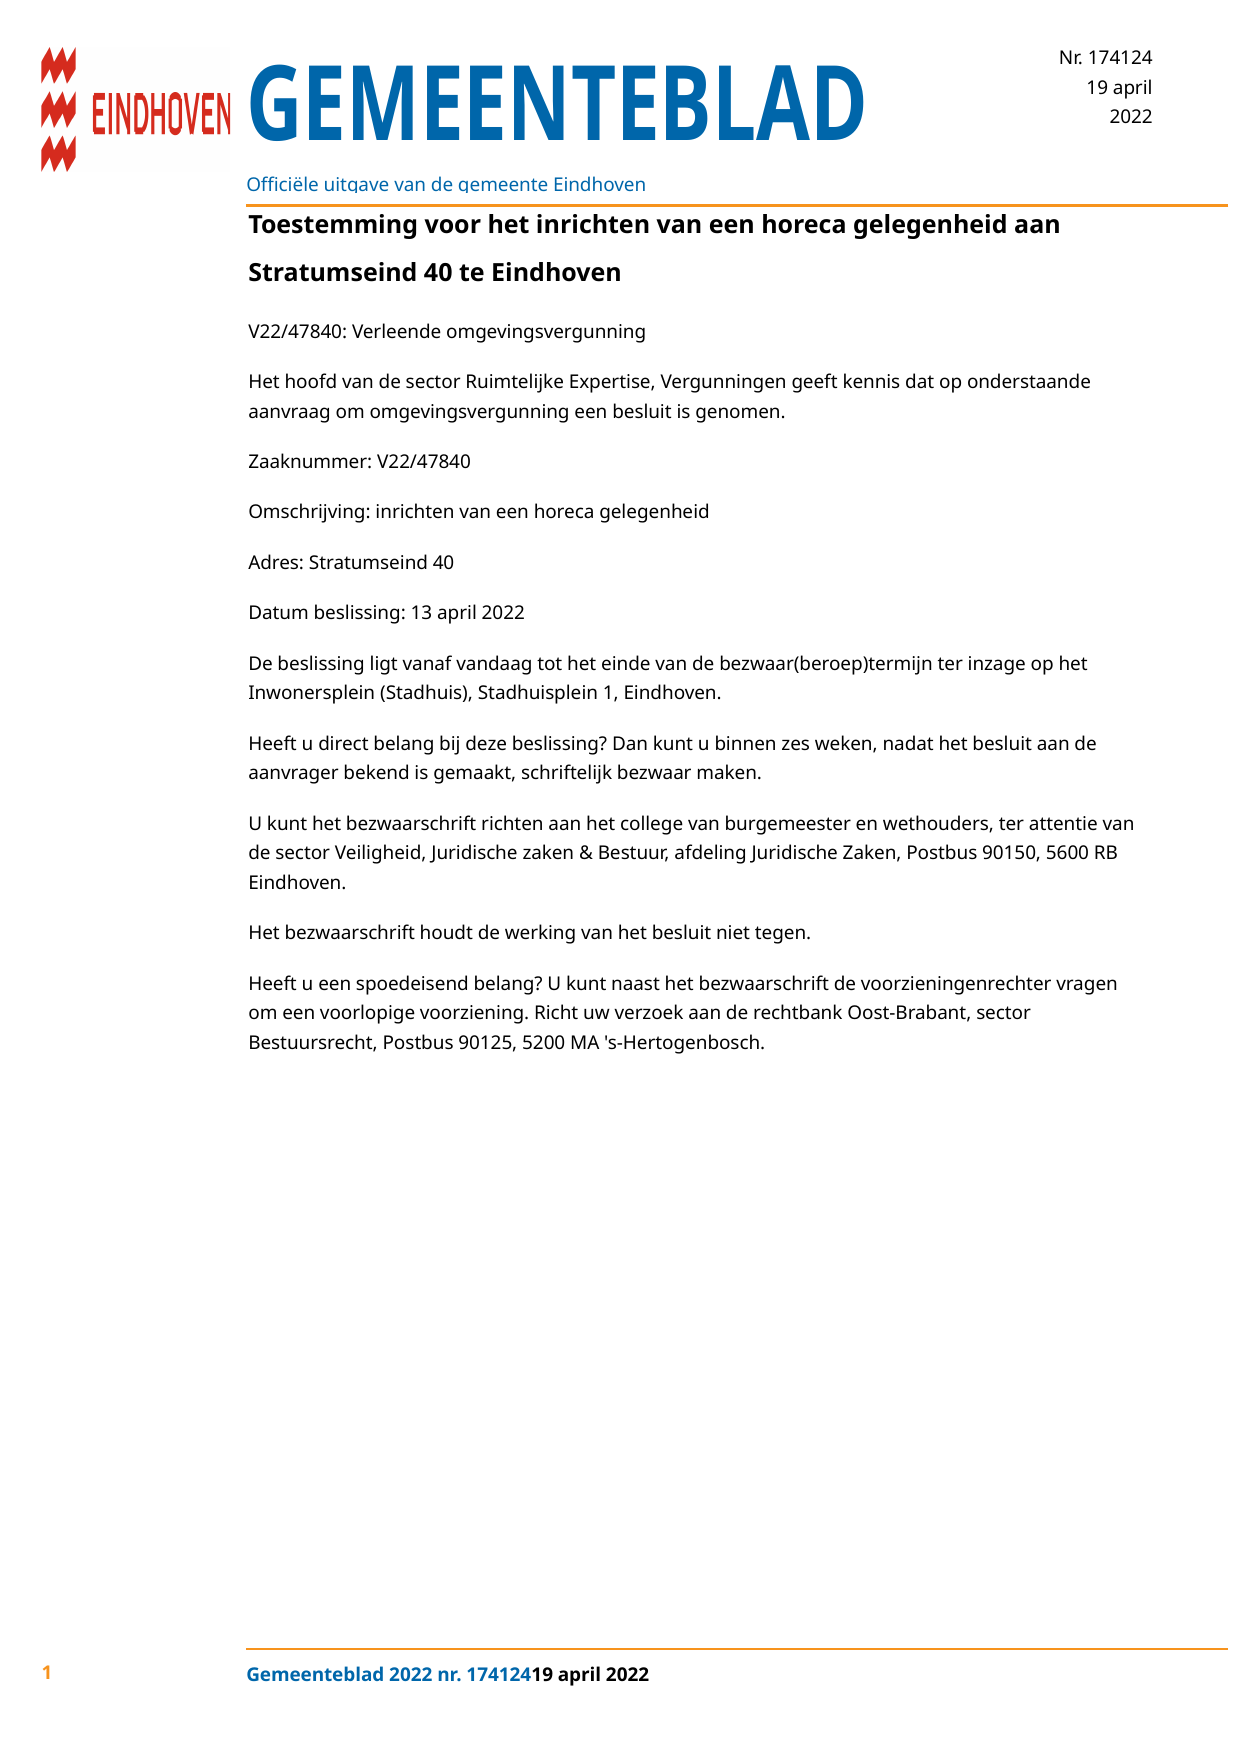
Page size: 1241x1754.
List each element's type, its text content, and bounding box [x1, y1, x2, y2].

text Het hoofd van de sector Ruimtelijke Expertise, Vergunningen geeft kennis dat op onderstaande aanvraag om omgevingsvergunning een besluit is genomen. [248, 368, 1152, 424]
text De beslissing ligt vanaf vandaag tot het einde van de bezwaar(beroep)termijn ter inzage op het Inwonersplein (Stadhuis), Stadhuisplein 1, Eindhoven. [248, 650, 1152, 705]
text Heeft u een spoedeisend belang? U kunt naast het bezwaarschrift de voorzieningenrechter vragen om een voorlopige voorziening. Richt uw verzoek aan de rechtbank Oost-Brabant, sector Bestuursrecht, Postbus 90125, 5200 MA 's-Hertogenbosch. [248, 970, 1152, 1055]
text V22/47840: Verleende omgevingsvergunning [248, 318, 1152, 344]
text U kunt het bezwaarschrift richten aan het college van burgemeester en wethouders, ter attentie van de sector Veiligheid, Juridische zaken & Bestuur, afdeling Juridische Zaken, Postbus 90150, 5600 RB Eindhoven. [248, 810, 1152, 895]
text Datum beslissing: 13 april 2022 [248, 599, 1152, 625]
text Omschrijving: inrichten van een horeca gelegenheid [248, 499, 1152, 524]
text Toestemming voor het inrichten van een horeca gelegenheid aan Stratumseind 40 te Eindhoven [248, 207, 1152, 288]
text Adres: Stratumseind 40 [248, 549, 1152, 575]
text Zaaknummer: V22/47840 [248, 448, 1152, 474]
text Het bezwaarschrift houdt de werking van het besluit niet tegen. [248, 919, 1152, 945]
text Heeft u direct belang bij deze beslissing? Dan kunt u binnen zes weken, nadat het besluit aan de aanvrager bekend is gemaakt, schriftelijk bezwaar maken. [248, 730, 1152, 785]
picture [41, 47, 231, 172]
